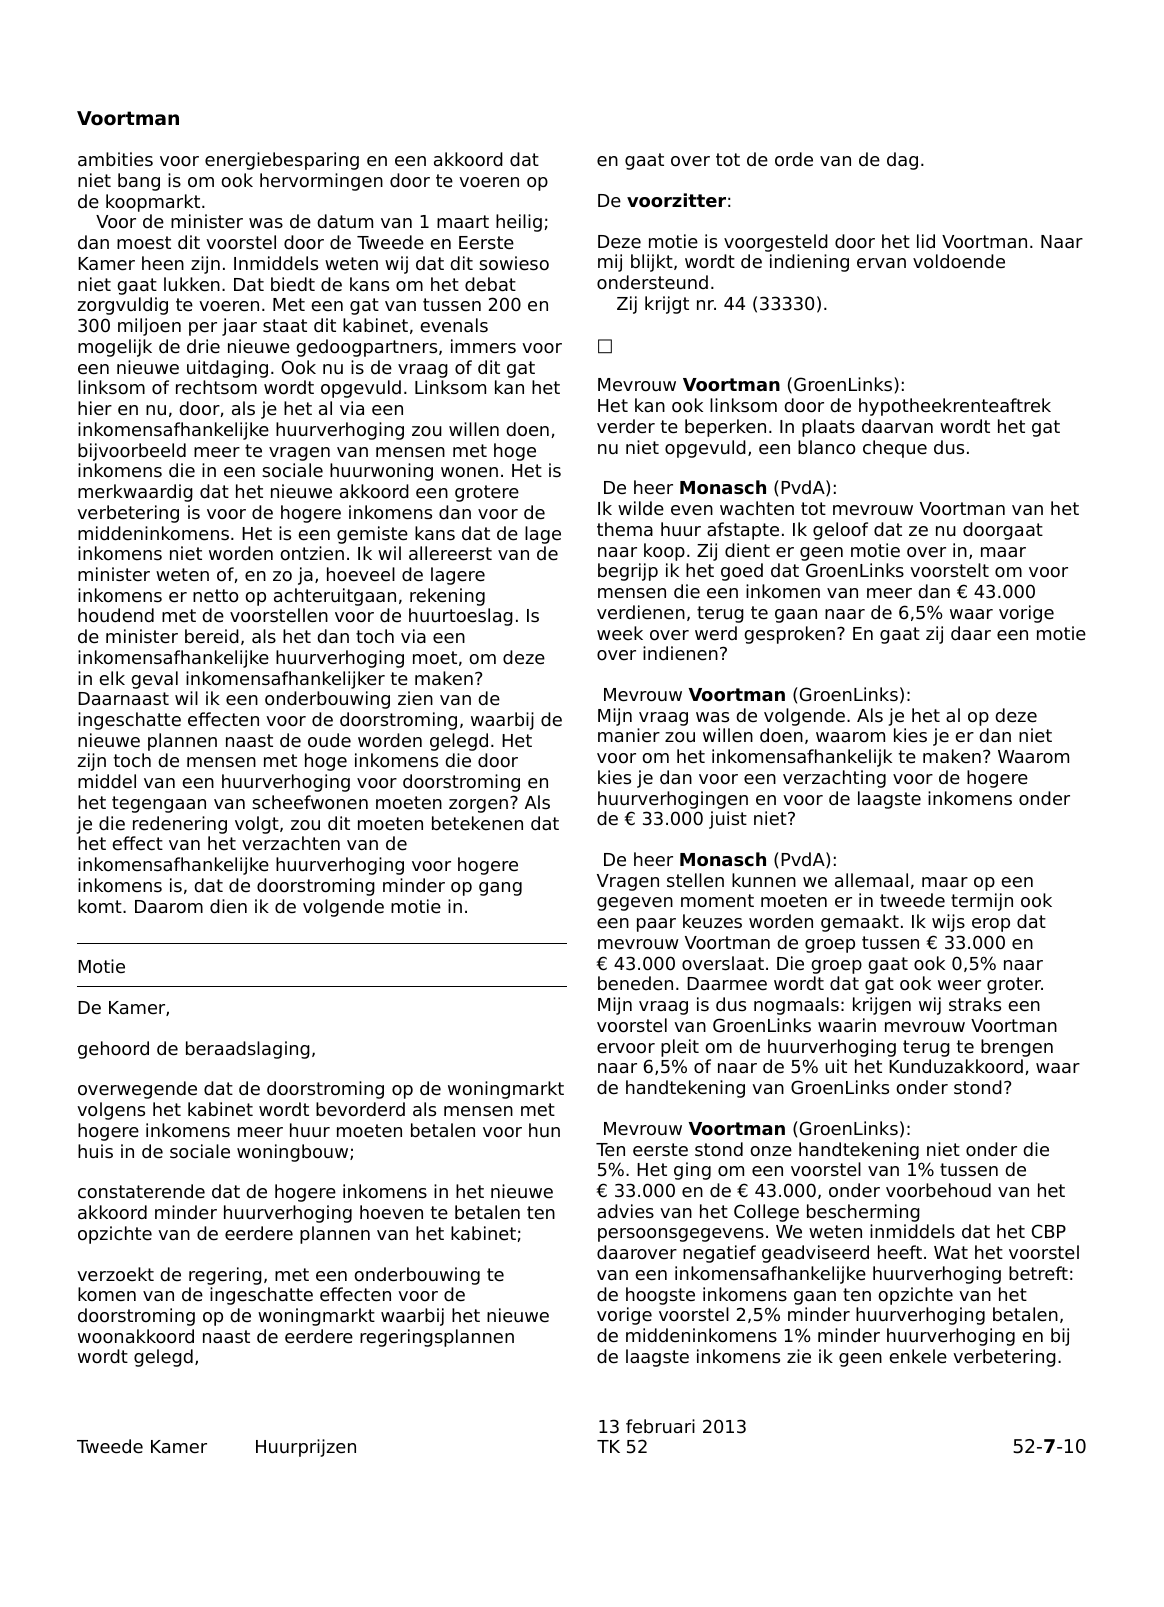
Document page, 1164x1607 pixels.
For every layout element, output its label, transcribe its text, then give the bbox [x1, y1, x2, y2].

text Het kan ook linksom door de hypotheekrenteaftrek verder te beperken. In plaats daarvan wordt het gat nu niet opgevuld, een blanco cheque dus. [596, 396, 1087, 458]
text Mevrouw Voortman (GroenLinks): [596, 685, 1087, 706]
text verzoekt de regering, met een onderbouwing te komen van de ingeschatte effecten voor de doorstroming op de woningmarkt waarbij het nieuwe woonakkoord naast de eerdere regeringsplannen wordt gelegd, [77, 1264, 567, 1368]
text constaterende dat de hogere inkomens in het nieuwe akkoord minder huurverhoging hoeven te betalen ten opzichte van de eerdere plannen van het kabinet; [77, 1182, 567, 1244]
text Motie [77, 957, 567, 978]
text Mevrouw Voortman (GroenLinks): [596, 1119, 1087, 1139]
text De heer Monasch (PvdA): [596, 850, 1087, 871]
text De voorzitter: [596, 191, 1087, 212]
text overwegende dat de doorstroming op de woningmarkt volgens het kabinet wordt bevorderd als mensen met hogere inkomens meer huur moeten betalen voor hun huis in de sociale woningbouw; [77, 1079, 567, 1162]
text Deze motie is voorgesteld door het lid Voortman. Naar mij blijkt, wordt de indiening ervan voldoende ondersteund. [596, 232, 1087, 294]
text De Kamer, [77, 998, 567, 1018]
text Vragen stellen kunnen we allemaal, maar op een gegeven moment moeten er in tweede termijn ook een paar keuzes worden gemaakt. Ik wijs erop dat mevrouw Voortman de groep tussen € 33.000 en € 43.000 overslaat. Die groep gaat ook 0,5% naar beneden. Daarmee wordt dat gat ook weer groter. Mijn vraag is dus nogmaals: krijgen wij straks een voorstel van GroenLinks waarin mevrouw Voortman ervoor pleit om de huurverhoging terug te brengen naar 6,5% of naar de 5% uit het Kunduzakkoord, waar de handtekening van GroenLinks onder stond? [596, 871, 1087, 1099]
text Zij krijgt nr. 44 (33330). [596, 294, 1087, 314]
text Ik wilde even wachten tot mevrouw Voortman van het thema huur afstapte. Ik geloof dat ze nu doorgaat naar koop. Zij dient er geen motie over in, maar begrijp ik het goed dat GroenLinks voorstelt om voor mensen die een inkomen van meer dan € 43.000 verdienen, terug te gaan naar de 6,5% waar vorige week over werd gesproken? En gaat zij daar een motie over indienen? [596, 499, 1087, 665]
text en gaat over tot de orde van de dag. [596, 150, 1087, 171]
text Mijn vraag was de volgende. Als je het al op deze manier zou willen doen, waarom kies je er dan niet voor om het inkomensafhankelijk te maken? Waarom kies je dan voor een verzachting voor de hogere huurverhogingen en voor de laagste inkomens onder de € 33.000 juist niet? [596, 706, 1087, 830]
text Voor de minister was de datum van 1 maart heilig; dan moest dit voorstel door de Tweede en Eerste Kamer heen zijn. Inmiddels weten wij dat dit sowieso niet gaat lukken. Dat biedt de kans om het debat zorgvuldig te voeren. Met een gat van tussen 200 en 300 miljoen per jaar staat dit kabinet, evenals mogelijk de drie nieuwe gedoogpartners, immers voor een nieuwe uitdaging. Ook nu is de vraag of dit gat linksom of rechtsom wordt opgevuld. Linksom kan het hier en nu, door, als je het al via een inkomensafhankelijke huurverhoging zou willen doen, bijvoorbeeld meer te vragen van mensen met hoge inkomens die in een sociale huurwoning wonen. Het is merkwaardig dat het nieuwe akkoord een grotere verbetering is voor de hogere inkomens dan voor de middeninkomens. Het is een gemiste kans dat de lage inkomens niet worden ontzien. Ik wil allereerst van de minister weten of, en zo ja, hoeveel de lagere inkomens er netto op achteruitgaan, rekening houdend met de voorstellen voor de huurtoeslag. Is de minister bereid, als het dan toch via een inkomensafhankelijke huurverhoging moet, om deze in elk geval inkomensafhankelijker te maken? Daarnaast wil ik een onderbouwing zien van de ingeschatte effecten voor de doorstroming, waarbij de nieuwe plannen naast de oude worden gelegd. Het zijn toch de mensen met hoge inkomens die door middel van een huurverhoging voor doorstroming en het tegengaan van scheefwonen moeten zorgen? Als je die redenering volgt, zou dit moeten betekenen dat het effect van het verzachten van de inkomensafhankelijke huurverhoging voor hogere inkomens is, dat de doorstroming minder op gang komt. Daarom dien ik de volgende motie in. [77, 212, 567, 917]
text □ [596, 334, 1087, 355]
text gehoord de beraadslaging, [77, 1038, 567, 1059]
text ambities voor energiebesparing en een akkoord dat niet bang is om ook hervormingen door te voeren op de koopmarkt. [77, 150, 567, 212]
text Mevrouw Voortman (GroenLinks): [596, 375, 1087, 396]
text Ten eerste stond onze handtekening niet onder die 5%. Het ging om een voorstel van 1% tussen de € 33.000 en de € 43.000, onder voorbehoud van het advies van het College bescherming persoonsgegevens. We weten inmiddels dat het CBP daarover negatief geadviseerd heeft. Wat het voorstel van een inkomensafhankelijke huurverhoging betreft: de hoogste inkomens gaan ten opzichte van het vorige voorstel 2,5% minder huurverhoging betalen, de middeninkomens 1% minder huurverhoging en bij de laagste inkomens zie ik geen enkele verbetering. [596, 1139, 1087, 1367]
text De heer Monasch (PvdA): [596, 478, 1087, 499]
